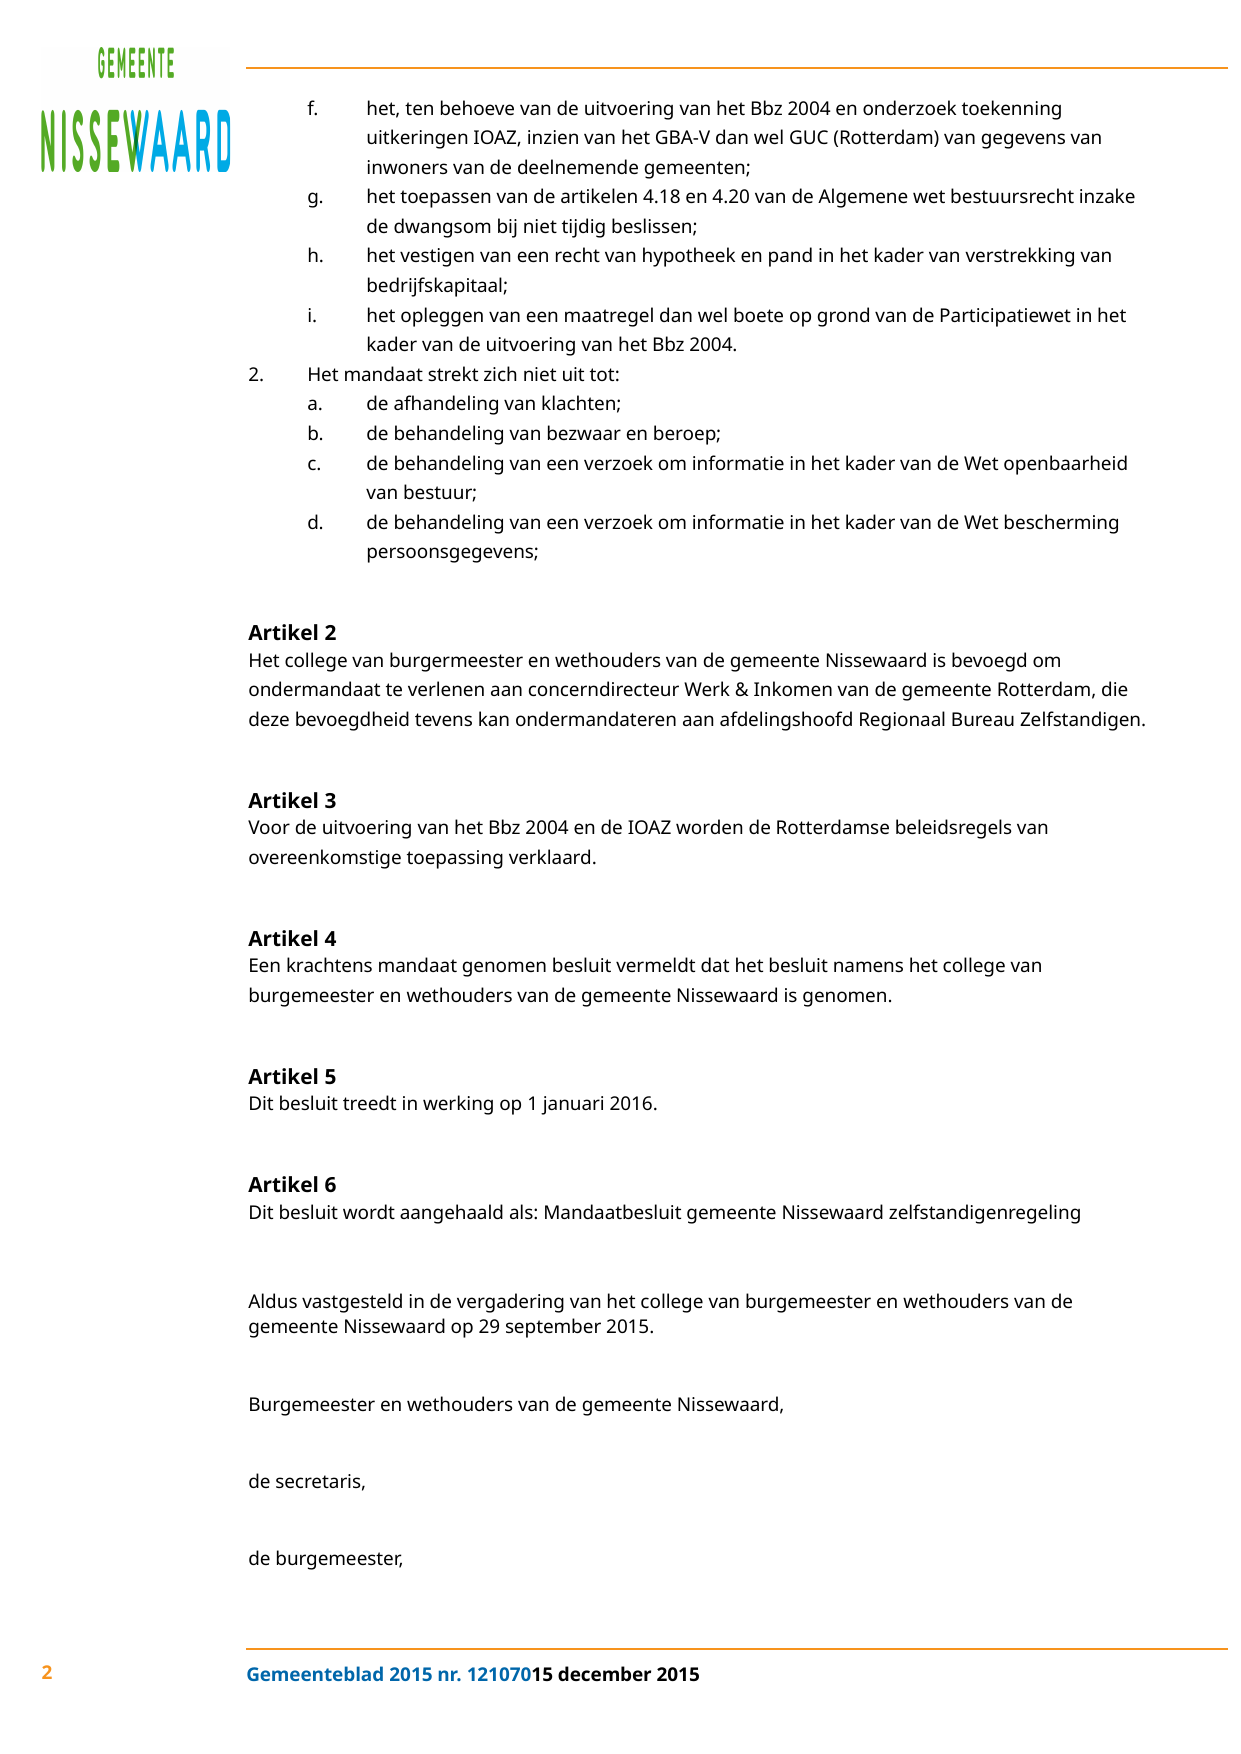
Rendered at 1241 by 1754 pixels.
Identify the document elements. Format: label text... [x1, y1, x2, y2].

text Dit besluit treedt in werking op 1 januari 2016. [248, 1091, 1152, 1116]
text Artikel 5 [248, 1062, 1152, 1091]
text Een krachtens mandaat genomen besluit vermeldt dat het besluit namens het college van burgemeester en wethouders van de gemeente Nissewaard is genomen. [248, 953, 1152, 1008]
picture [176, 157, 187, 172]
list het vestigen van een recht van hypotheek en pand in het kader van verstrekking van bedrijfskapitaal; [307, 243, 1152, 298]
text Voor de uitvoering van het Bbz 2004 en de IOAZ worden de Rotterdamse beleidsregels van overeenkomstige toepassing verklaard. [248, 814, 1152, 870]
picture [201, 122, 206, 138]
list de behandeling van een verzoek om informatie in het kader van de Wet openbaarheid van bestuur; [307, 450, 1152, 505]
picture [200, 151, 206, 172]
list het opleggen van een maatregel dan wel boete op grond van de Participatiewet in het kader van de uitvoering van het Bbz 2004. [307, 302, 1152, 357]
text Artikel 2 [248, 618, 1152, 647]
list het toepassen van de artikelen 4.18 en 4.20 van de Algemene wet bestuursrecht inzake de dwangsom bij niet tijdig beslissen; [307, 183, 1152, 239]
list het, ten behoeve van de uitvoering van het Bbz 2004 en onderzoek toekenning uitkeringen IOAZ, inzien van het GBA-V dan wel GUC (Rotterdam) van gegevens van inwoners van de deelnemende gemeenten; [307, 95, 1152, 180]
text Artikel 4 [248, 924, 1152, 953]
list de behandeling van bezwaar en beroep; [307, 420, 1152, 446]
picture [222, 122, 227, 160]
text de burgemeester, [248, 1545, 1152, 1571]
picture [41, 47, 231, 172]
list de afhandeling van klachten; [307, 391, 1152, 416]
text Burgemeester en wethouders van de gemeente Nissewaard, [248, 1391, 1152, 1416]
text Aldus vastgesteld in de vergadering van het college van burgemeester en wethouders van de gemeente Nissewaard op 29 september 2015. [248, 1288, 1152, 1339]
text Het college van burgermeester en wethouders van de gemeente Nissewaard is bevoegd om ondermandaat te verlenen aan concerndirecteur Werk & Inkomen van de gemeente Rotterdam, die deze bevoegdheid tevens kan ondermandateren aan afdelingshoofd Regionaal Bureau Zelfstandigen. [248, 647, 1152, 732]
picture [154, 157, 165, 172]
text Artikel 6 [248, 1171, 1152, 1199]
text Dit besluit wordt aangehaald als: Mandaatbesluit gemeente Nissewaard zelfstandigenregeling [248, 1199, 1152, 1225]
list Het mandaat strekt zich niet uit tot: [248, 361, 1152, 387]
list de behandeling van een verzoek om informatie in het kader van de Wet bescherming persoonsgegevens; [307, 509, 1152, 564]
text de secretaris, [248, 1468, 1152, 1494]
text Artikel 3 [248, 786, 1152, 814]
